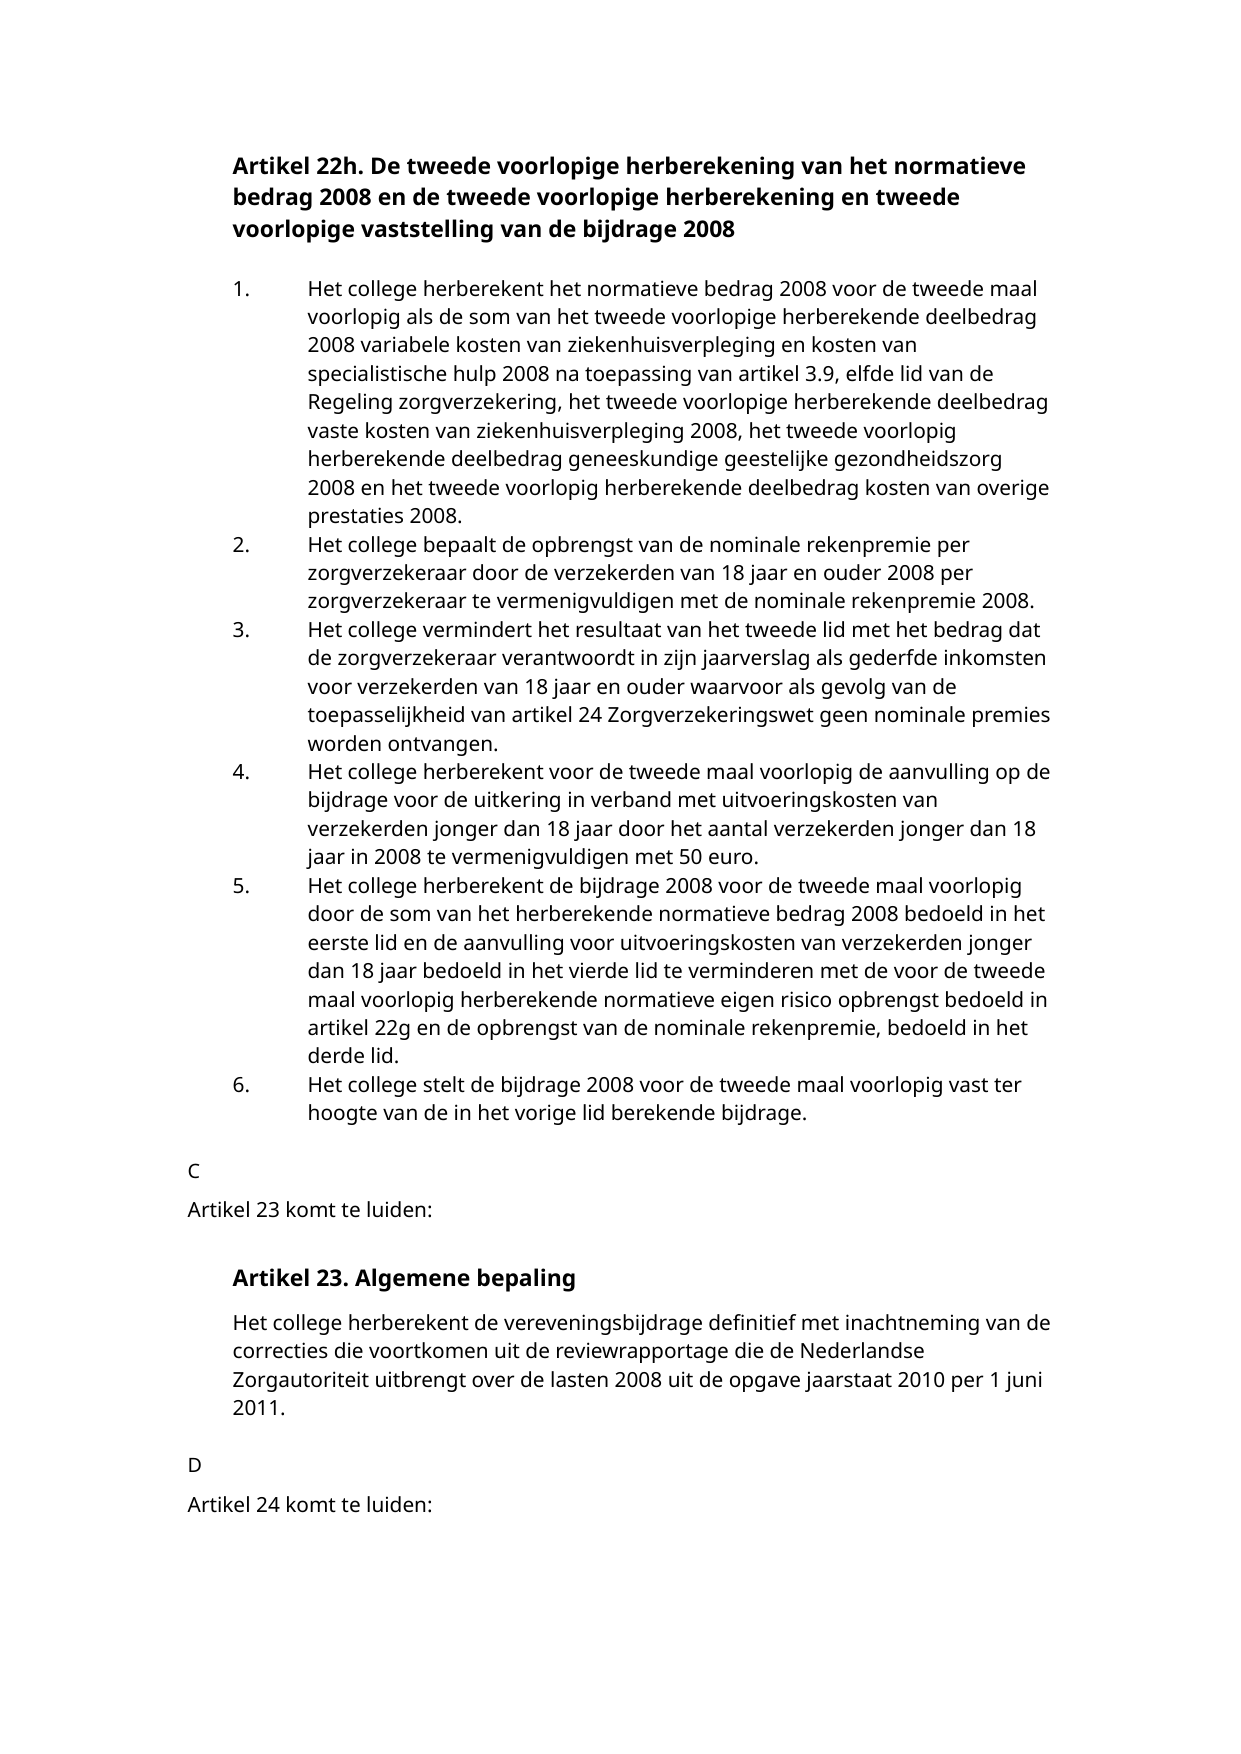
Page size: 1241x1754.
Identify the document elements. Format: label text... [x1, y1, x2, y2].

list Het college bepaalt de opbrengst van de nominale rekenpremie per zorgverzekeraar door de verzekerden van 18 jaar en ouder 2008 per zorgverzekeraar te vermenigvuldigen met de nominale rekenpremie 2008. [232, 530, 1053, 615]
text C [187, 1157, 1053, 1184]
text Het college herberekent de vereveningsbijdrage definitief met inachtneming van de correcties die voortkomen uit de reviewrapportage die de Nederlandse Zorgautoriteit uitbrengt over de lasten 2008 uit de opgave jaarstaat 2010 per 1 juni 2011. [232, 1308, 1053, 1422]
subtitle Artikel 22h. De tweede voorlopige herberekening van het normatieve bedrag 2008 en de tweede voorlopige herberekening en tweede voorlopige vaststelling van de bijdrage 2008 [232, 150, 1053, 244]
list Het college vermindert het resultaat van het tweede lid met het bedrag dat de zorgverzekeraar verantwoordt in zijn jaarverslag als gederfde inkomsten voor verzekerden van 18 jaar en ouder waarvoor als gevolg van de toepasselijkheid van artikel 24 Zorgverzekeringswet geen nominale premies worden ontvangen. [232, 615, 1053, 757]
text D [187, 1452, 1053, 1478]
list Het college herberekent de bijdrage 2008 voor de tweede maal voorlopig door de som van het herberekende normatieve bedrag 2008 bedoeld in het eerste lid en de aanvulling voor uitvoeringskosten van verzekerden jonger dan 18 jaar bedoeld in het vierde lid te verminderen met de voor de tweede maal voorlopig herberekende normatieve eigen risico opbrengst bedoeld in artikel 22g en de opbrengst van de nominale rekenpremie, bedoeld in het derde lid. [232, 871, 1053, 1070]
text Artikel 23 komt te luiden: [187, 1196, 1053, 1224]
list Het college stelt de bijdrage 2008 voor de tweede maal voorlopig vast ter hoogte van de in het vorige lid berekende bijdrage. [232, 1070, 1053, 1127]
subtitle Artikel 23. Algemene bepaling [232, 1262, 1053, 1293]
list Het college herberekent het normatieve bedrag 2008 voor de tweede maal voorlopig als de som van het tweede voorlopige herberekende deelbedrag 2008 variabele kosten van ziekenhuisverpleging en kosten van specialistische hulp 2008 na toepassing van artikel 3.9, elfde lid van de Regeling zorgverzekering, het tweede voorlopige herberekende deelbedrag vaste kosten van ziekenhuisverpleging 2008, het tweede voorlopig herberekende deelbedrag geneeskundige geestelijke gezondheidszorg 2008 en het tweede voorlopig herberekende deelbedrag kosten van overige prestaties 2008. [232, 274, 1053, 530]
list Het college herberekent voor de tweede maal voorlopig de aanvulling op de bijdrage voor de uitkering in verband met uitvoeringskosten van verzekerden jonger dan 18 jaar door het aantal verzekerden jonger dan 18 jaar in 2008 te vermenigvuldigen met 50 euro. [232, 757, 1053, 871]
text Artikel 24 komt te luiden: [187, 1490, 1053, 1519]
